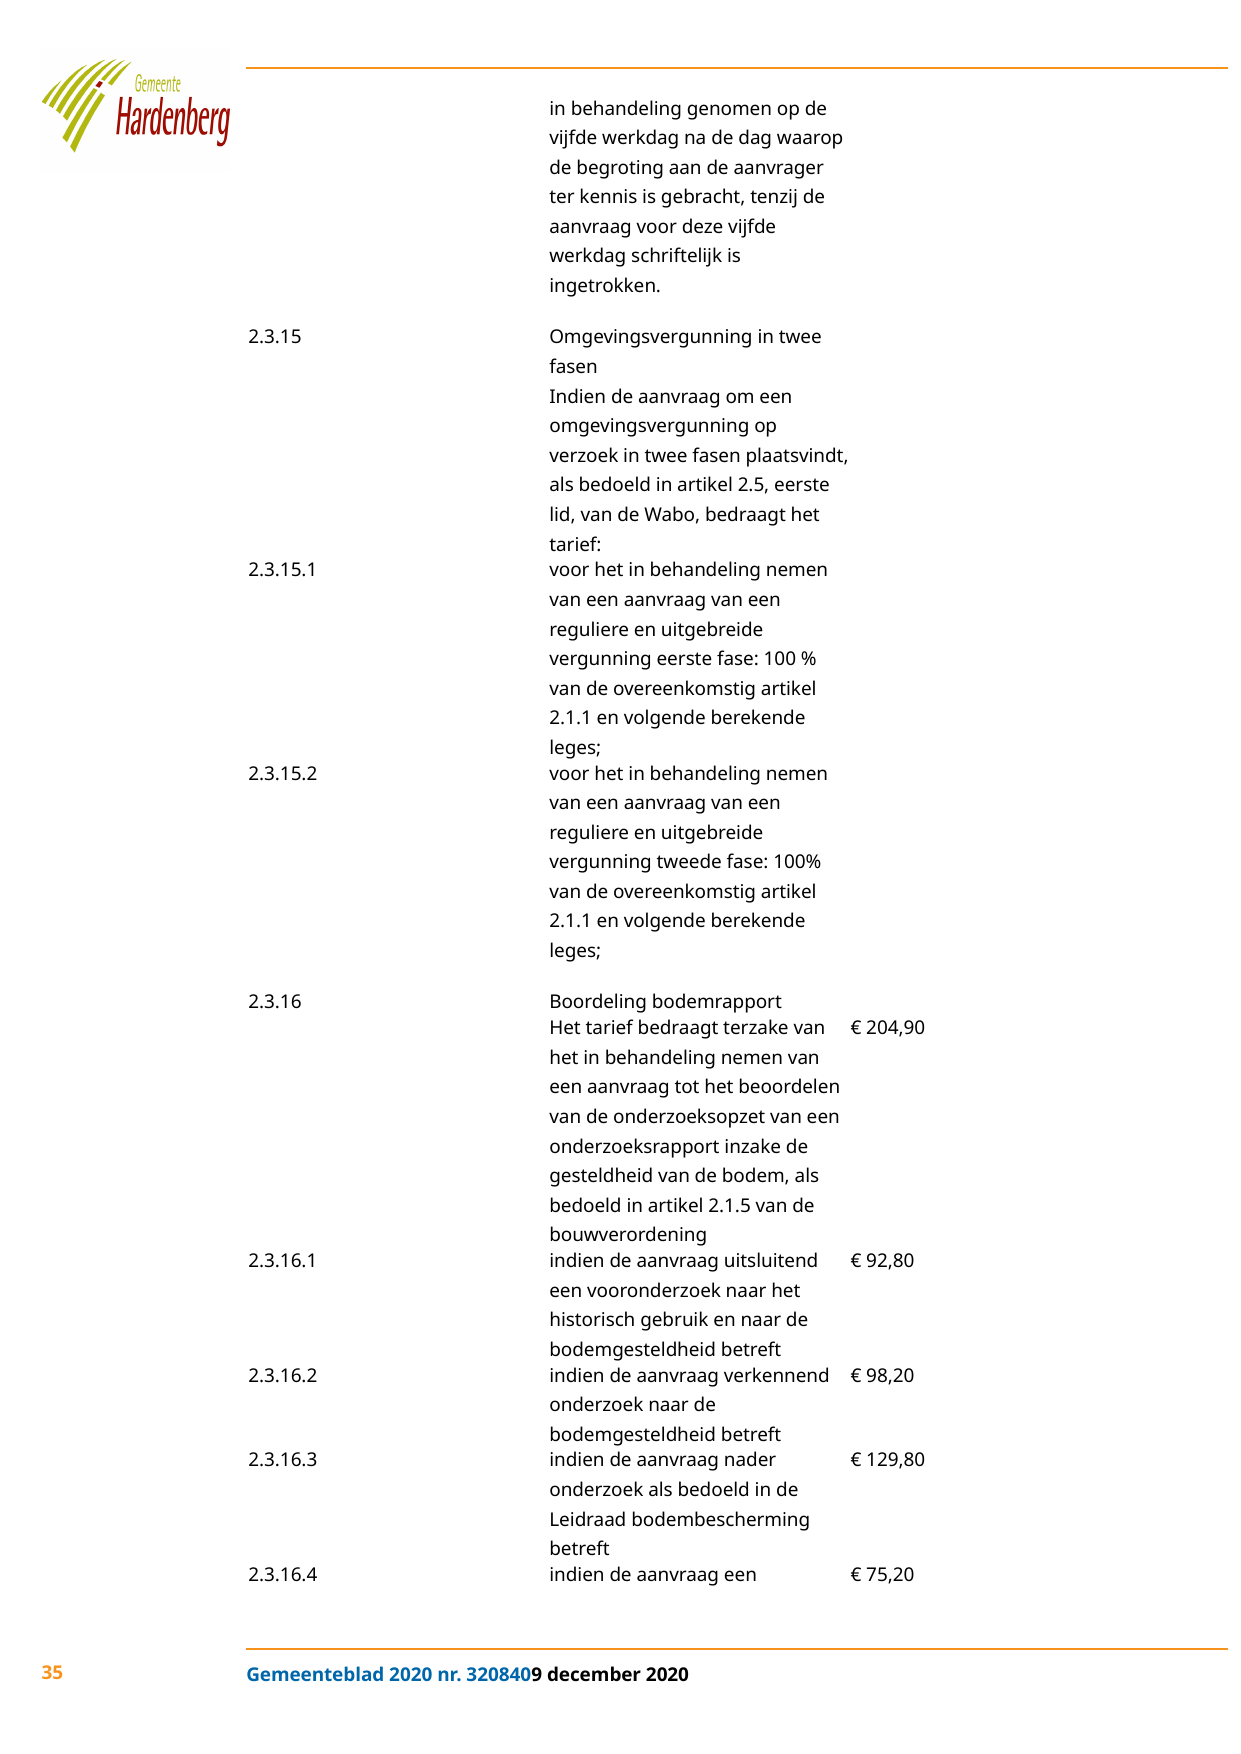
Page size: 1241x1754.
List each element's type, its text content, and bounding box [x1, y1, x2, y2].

table_cell 2.3.15 [248, 324, 549, 557]
table_cell indien de aanvraag nader onderzoek als bedoeld in de Leidraad bodembescherming betreft [549, 1447, 850, 1561]
table_cell voor het in behandeling nemen van een aanvraag van een reguliere en uitgebreide vergunning tweede fase: 100% van de overeenkomstig artikel 2.1.1 en volgende berekende leges; [549, 760, 850, 963]
table_cell € 129,80 [850, 1447, 1152, 1561]
table_cell [248, 95, 549, 298]
table_cell [248, 298, 549, 324]
table_cell [850, 760, 1152, 963]
table_cell [850, 324, 1152, 557]
table_cell indien de aanvraag verkennend onderzoek naar de bodemgesteldheid betreft [549, 1362, 850, 1447]
table_cell Omgevingsvergunning in twee fasen Indien de aanvraag om een omgevingsvergunning op verzoek in twee fasen plaatsvindt, als bedoeld in artikel 2.5, eerste lid, van de Wabo, bedraagt het tarief: [549, 324, 850, 557]
table_cell [850, 298, 1152, 324]
table_cell € 92,80 [850, 1247, 1152, 1362]
table_cell € 75,20 [850, 1561, 1152, 1587]
table_cell indien de aanvraag een [549, 1561, 850, 1587]
table_cell [549, 963, 850, 989]
table_cell 2.3.16.1 [248, 1247, 549, 1362]
table_cell [549, 298, 850, 324]
table_cell 2.3.16.3 [248, 1447, 549, 1561]
picture [41, 47, 231, 172]
table_cell € 98,20 [850, 1362, 1152, 1447]
table_cell indien de aanvraag uitsluitend een vooronderzoek naar het historisch gebruik en naar de bodemgesteldheid betreft [549, 1247, 850, 1362]
table_cell € 204,90 [850, 1015, 1152, 1247]
table_cell Het tarief bedraagt terzake van het in behandeling nemen van een aanvraag tot het beoordelen van de onderzoeksopzet van een onderzoeksrapport inzake de gesteldheid van de bodem, als bedoeld in artikel 2.1.5 van de bouwverordening [549, 1015, 850, 1247]
table_cell [850, 989, 1152, 1014]
table_cell [248, 963, 549, 989]
table_cell 2.3.16.4 [248, 1561, 549, 1587]
table_cell 2.3.15.1 [248, 557, 549, 760]
table_cell [850, 557, 1152, 760]
table_cell [850, 95, 1152, 298]
table_cell 2.3.16 [248, 989, 549, 1014]
table_cell [248, 1015, 549, 1247]
table_cell 2.3.15.2 [248, 760, 549, 963]
table_cell voor het in behandeling nemen van een aanvraag van een reguliere en uitgebreide vergunning eerste fase: 100 % van de overeenkomstig artikel 2.1.1 en volgende berekende leges; [549, 557, 850, 760]
table_cell [850, 963, 1152, 989]
table_cell in behandeling genomen op de vijfde werkdag na de dag waarop de begroting aan de aanvrager ter kennis is gebracht, tenzij de aanvraag voor deze vijfde werkdag schriftelijk is ingetrokken. [549, 95, 850, 298]
table_cell 2.3.16.2 [248, 1362, 549, 1447]
table_cell Boordeling bodemrapport [549, 989, 850, 1014]
